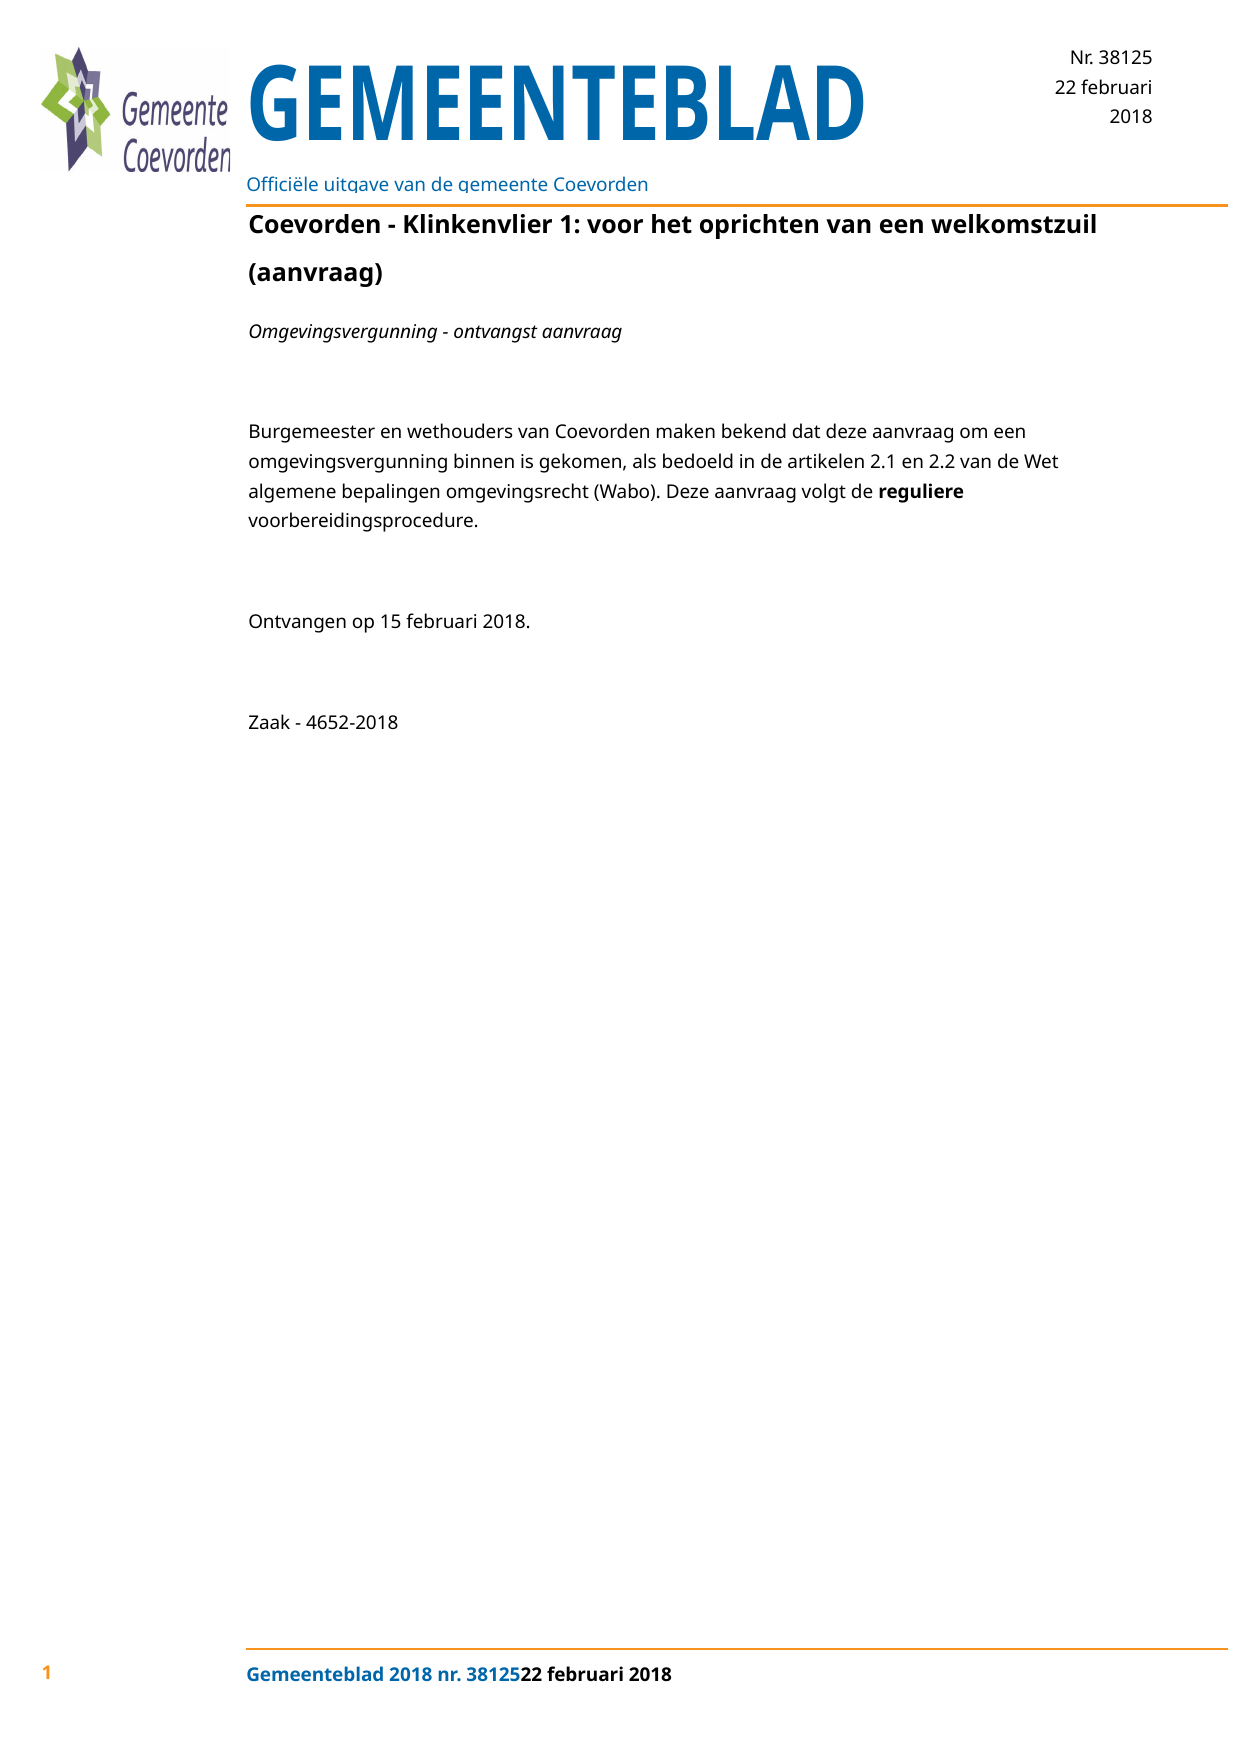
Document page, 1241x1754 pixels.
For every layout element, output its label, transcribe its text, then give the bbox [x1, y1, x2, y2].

text Burgemeester en wethouders van Coevorden maken bekend dat deze aanvraag om een omgevingsvergunning binnen is gekomen, als bedoeld in de artikelen 2.1 en 2.2 van de Wet algemene bepalingen omgevingsrecht (Wabo). Deze aanvraag volgt de reguliere voorbereidingsprocedure. [248, 419, 1152, 533]
text Omgevingsvergunning - ontvangst aanvraag [248, 318, 1152, 344]
text Zaak - 4652-2018 [248, 709, 1152, 735]
text Coevorden - Klinkenvlier 1: voor het oprichten van een welkomstzuil (aanvraag) [248, 207, 1152, 288]
text Ontvangen op 15 februari 2018. [248, 608, 1152, 634]
picture [41, 47, 231, 172]
